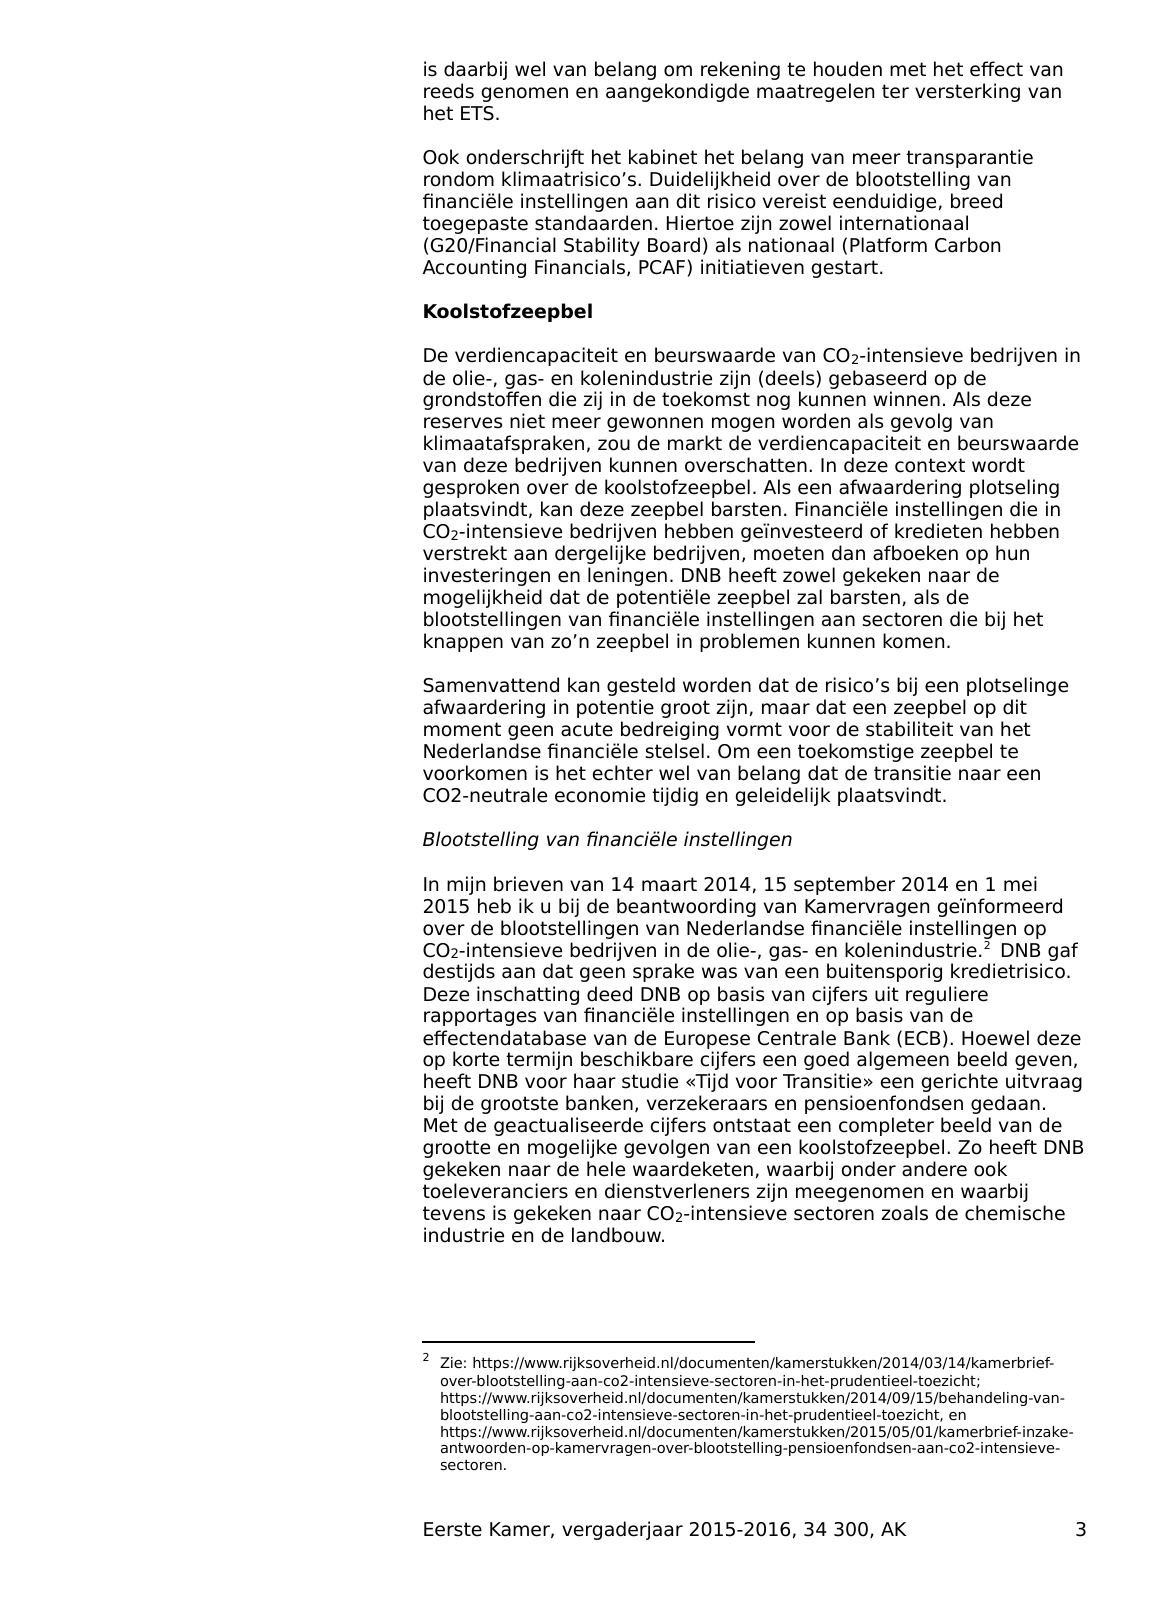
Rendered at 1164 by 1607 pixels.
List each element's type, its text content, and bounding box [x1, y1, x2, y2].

text In mijn brieven van 14 maart 2014, 15 september 2014 en 1 mei 2015 heb ik u bij de beantwoording van Kamervragen geïnformeerd over de blootstellingen van Nederlandse financiële instellingen op CO2-intensieve bedrijven in de olie-, gas- en kolenindustrie. DNB gaf destijds aan dat geen sprake was van een buitensporig kredietrisico. Deze inschatting deed DNB op basis van cijfers uit reguliere rapportages van financiële instellingen en op basis van de effectendatabase van de Europese Centrale Bank (ECB). Hoewel deze op korte termijn beschikbare cijfers een goed algemeen beeld geven, heeft DNB voor haar studie «Tijd voor Transitie» een gerichte uitvraag bij de grootste banken, verzekeraars en pensioenfondsen gedaan. Met de geactualiseerde cijfers ontstaat een completer beeld van de grootte en mogelijke gevolgen van een koolstofzeepbel. Zo heeft DNB gekeken naar de hele waardeketen, waarbij onder andere ook toeleveranciers en dienstverleners zijn meegenomen en waarbij tevens is gekeken naar CO2-intensieve sectoren zoals de chemische industrie en de landbouw. [422, 873, 1087, 1247]
text is daarbij wel van belang om rekening te houden met het effect van reeds genomen en aangekondigde maatregelen ter versterking van het ETS. [422, 59, 1087, 125]
subtitle Koolstofzeepbel [422, 301, 1087, 323]
text Zie: https://www.rijksoverheid.nl/documenten/kamerstukken/2014/03/14/kamerbrief-over-blootstelling-aan-co2-intensieve-sectoren-in-het-prudentieel-toezicht; https://www.rijksoverheid.nl/documenten/kamerstukken/2014/09/15/behandeling-van-blootstelling-aan-co2-intensieve-sectoren-in-het-prudentieel-toezicht, en https://www.rijksoverheid.nl/documenten/kamerstukken/2015/05/01/kamerbrief-inzake-antwoorden-op-kamervragen-over-blootstelling-pensioenfondsen-aan-co2-intensieve-sectoren. [422, 1351, 1087, 1474]
text Samenvattend kan gesteld worden dat de risico’s bij een plotselinge afwaardering in potentie groot zijn, maar dat een zeepbel op dit moment geen acute bedreiging vormt voor de stabiliteit van het Nederlandse financiële stelsel. Om een toekomstige zeepbel te voorkomen is het echter wel van belang dat de transitie naar een CO2-neutrale economie tijdig en geleidelijk plaatsvindt. [422, 675, 1087, 807]
text Ook onderschrijft het kabinet het belang van meer transparantie rondom klimaatrisico’s. Duidelijkheid over de blootstelling van financiële instellingen aan dit risico vereist eenduidige, breed toegepaste standaarden. Hiertoe zijn zowel internationaal (G20/Financial Stability Board) als nationaal (Platform Carbon Accounting Financials, PCAF) initiatieven gestart. [422, 147, 1087, 279]
subtitle Blootstelling van financiële instellingen [422, 829, 1087, 851]
text De verdiencapaciteit en beurswaarde van CO2-intensieve bedrijven in de olie-, gas- en kolenindustrie zijn (deels) gebaseerd op de grondstoffen die zij in de toekomst nog kunnen winnen. Als deze reserves niet meer gewonnen mogen worden als gevolg van klimaatafspraken, zou de markt de verdiencapaciteit en beurswaarde van deze bedrijven kunnen overschatten. In deze context wordt gesproken over de koolstofzeepbel. Als een afwaardering plotseling plaatsvindt, kan deze zeepbel barsten. Financiële instellingen die in CO2-intensieve bedrijven hebben geïnvesteerd of kredieten hebben verstrekt aan dergelijke bedrijven, moeten dan afboeken op hun investeringen en leningen. DNB heeft zowel gekeken naar de mogelijkheid dat de potentiële zeepbel zal barsten, als de blootstellingen van financiële instellingen aan sectoren die bij het knappen van zo’n zeepbel in problemen kunnen komen. [422, 345, 1087, 653]
